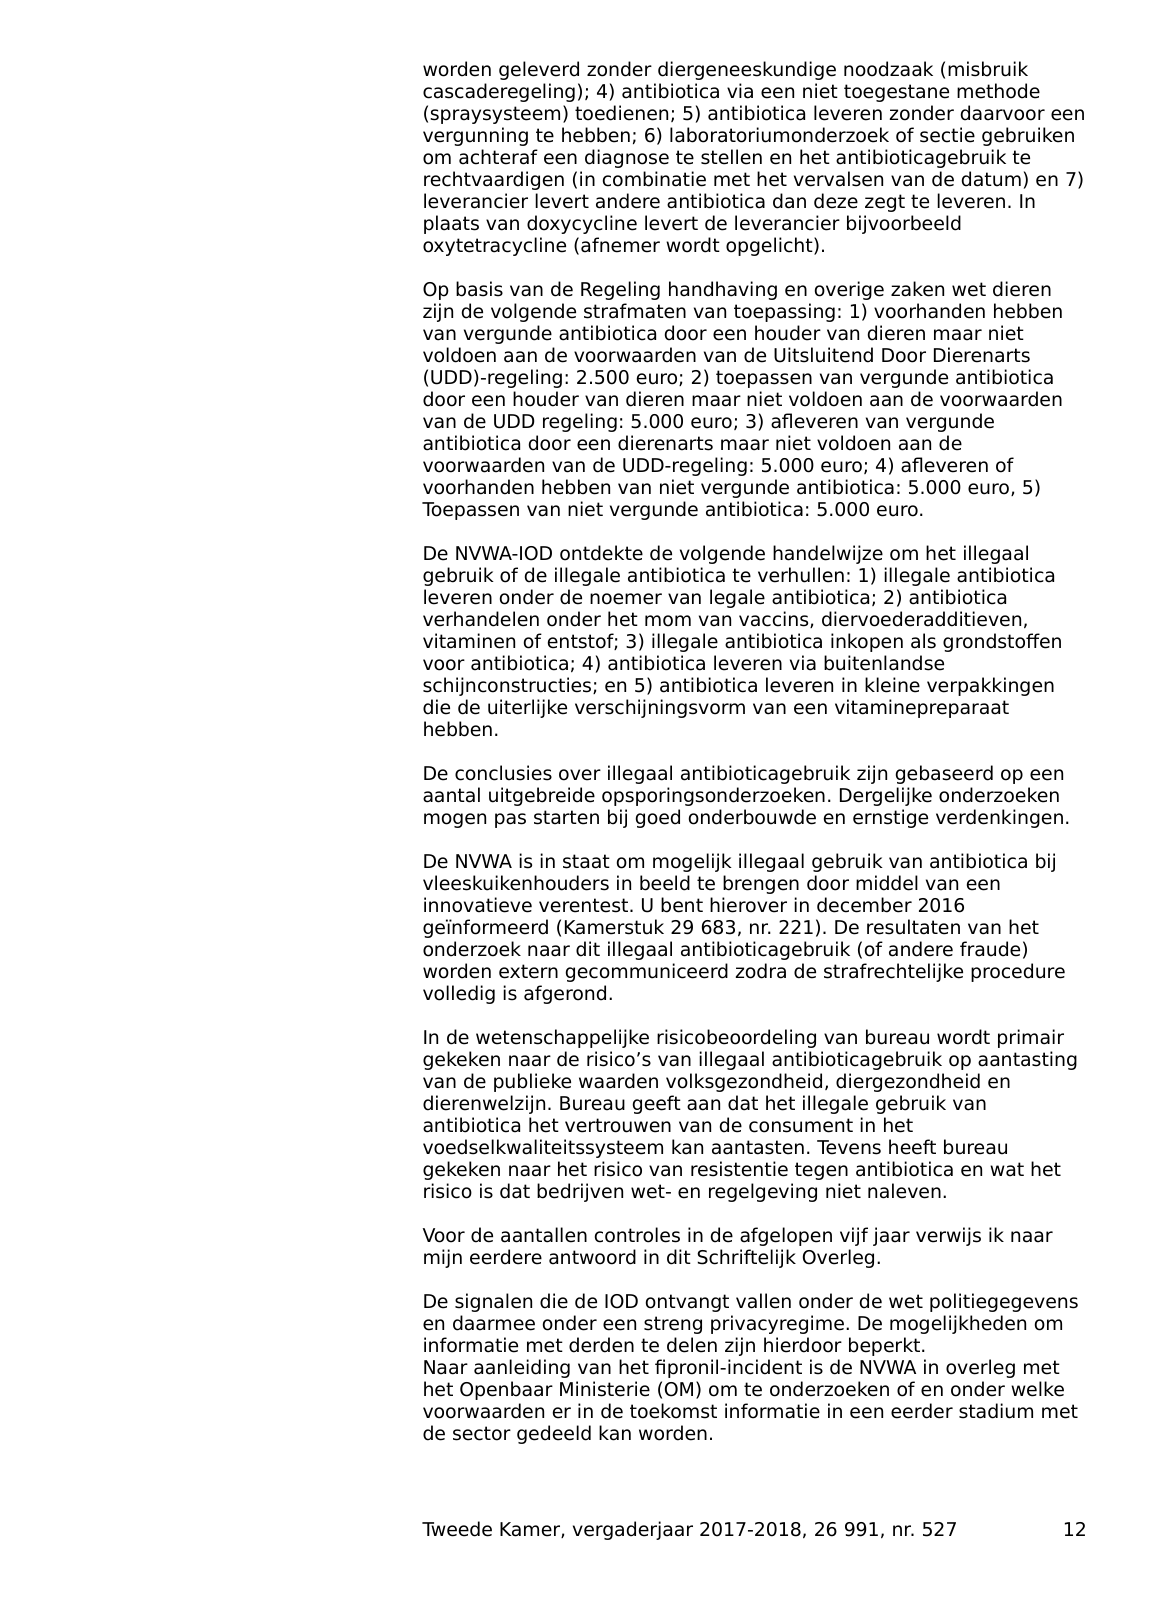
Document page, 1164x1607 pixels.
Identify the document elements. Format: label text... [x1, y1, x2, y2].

text De signalen die de IOD ontvangt vallen onder de wet politiegegevens en daarmee onder een streng privacyregime. De mogelijkheden om informatie met derden te delen zijn hierdoor beperkt. [422, 1291, 1087, 1357]
text De conclusies over illegaal antibioticagebruik zijn gebaseerd op een aantal uitgebreide opsporingsonderzoeken. Dergelijke onderzoeken mogen pas starten bij goed onderbouwde en ernstige verdenkingen. [422, 763, 1087, 829]
text worden geleverd zonder diergeneeskundige noodzaak (misbruik cascaderegeling); 4) antibiotica via een niet toegestane methode (spraysysteem) toedienen; 5) antibiotica leveren zonder daarvoor een vergunning te hebben; 6) laboratoriumonderzoek of sectie gebruiken om achteraf een diagnose te stellen en het antibioticagebruik te rechtvaardigen (in combinatie met het vervalsen van de datum) en 7) leverancier levert andere antibiotica dan deze zegt te leveren. In plaats van doxycycline levert de leverancier bijvoorbeeld oxytetracycline (afnemer wordt opgelicht). [422, 59, 1087, 257]
text Naar aanleiding van het fipronil-incident is de NVWA in overleg met het Openbaar Ministerie (OM) om te onderzoeken of en onder welke voorwaarden er in de toekomst informatie in een eerder stadium met de sector gedeeld kan worden. [422, 1357, 1087, 1445]
text In de wetenschappelijke risicobeoordeling van bureau wordt primair gekeken naar de risico’s van illegaal antibioticagebruik op aantasting van de publieke waarden volksgezondheid, diergezondheid en dierenwelzijn. Bureau geeft aan dat het illegale gebruik van antibiotica het vertrouwen van de consument in het voedselkwaliteitssysteem kan aantasten. Tevens heeft bureau gekeken naar het risico van resistentie tegen antibiotica en wat het risico is dat bedrijven wet- en regelgeving niet naleven. [422, 1027, 1087, 1203]
text Op basis van de Regeling handhaving en overige zaken wet dieren zijn de volgende strafmaten van toepassing: 1) voorhanden hebben van vergunde antibiotica door een houder van dieren maar niet voldoen aan de voorwaarden van de Uitsluitend Door Dierenarts (UDD)-regeling: 2.500 euro; 2) toepassen van vergunde antibiotica door een houder van dieren maar niet voldoen aan de voorwaarden van de UDD regeling: 5.000 euro; 3) afleveren van vergunde antibiotica door een dierenarts maar niet voldoen aan de voorwaarden van de UDD-regeling: 5.000 euro; 4) afleveren of voorhanden hebben van niet vergunde antibiotica: 5.000 euro, 5) Toepassen van niet vergunde antibiotica: 5.000 euro. [422, 279, 1087, 521]
text De NVWA-IOD ontdekte de volgende handelwijze om het illegaal gebruik of de illegale antibiotica te verhullen: 1) illegale antibiotica leveren onder de noemer van legale antibiotica; 2) antibiotica verhandelen onder het mom van vaccins, diervoederadditieven, vitaminen of entstof; 3) illegale antibiotica inkopen als grondstoffen voor antibiotica; 4) antibiotica leveren via buitenlandse schijnconstructies; en 5) antibiotica leveren in kleine verpakkingen die de uiterlijke verschijningsvorm van een vitaminepreparaat hebben. [422, 543, 1087, 741]
text Voor de aantallen controles in de afgelopen vijf jaar verwijs ik naar mijn eerdere antwoord in dit Schriftelijk Overleg. [422, 1225, 1087, 1269]
text De NVWA is in staat om mogelijk illegaal gebruik van antibiotica bij vleeskuikenhouders in beeld te brengen door middel van een innovatieve verentest. U bent hierover in december 2016 geïnformeerd (Kamerstuk 29 683, nr. 221). De resultaten van het onderzoek naar dit illegaal antibioticagebruik (of andere fraude) worden extern gecommuniceerd zodra de strafrechtelijke procedure volledig is afgerond. [422, 851, 1087, 1005]
